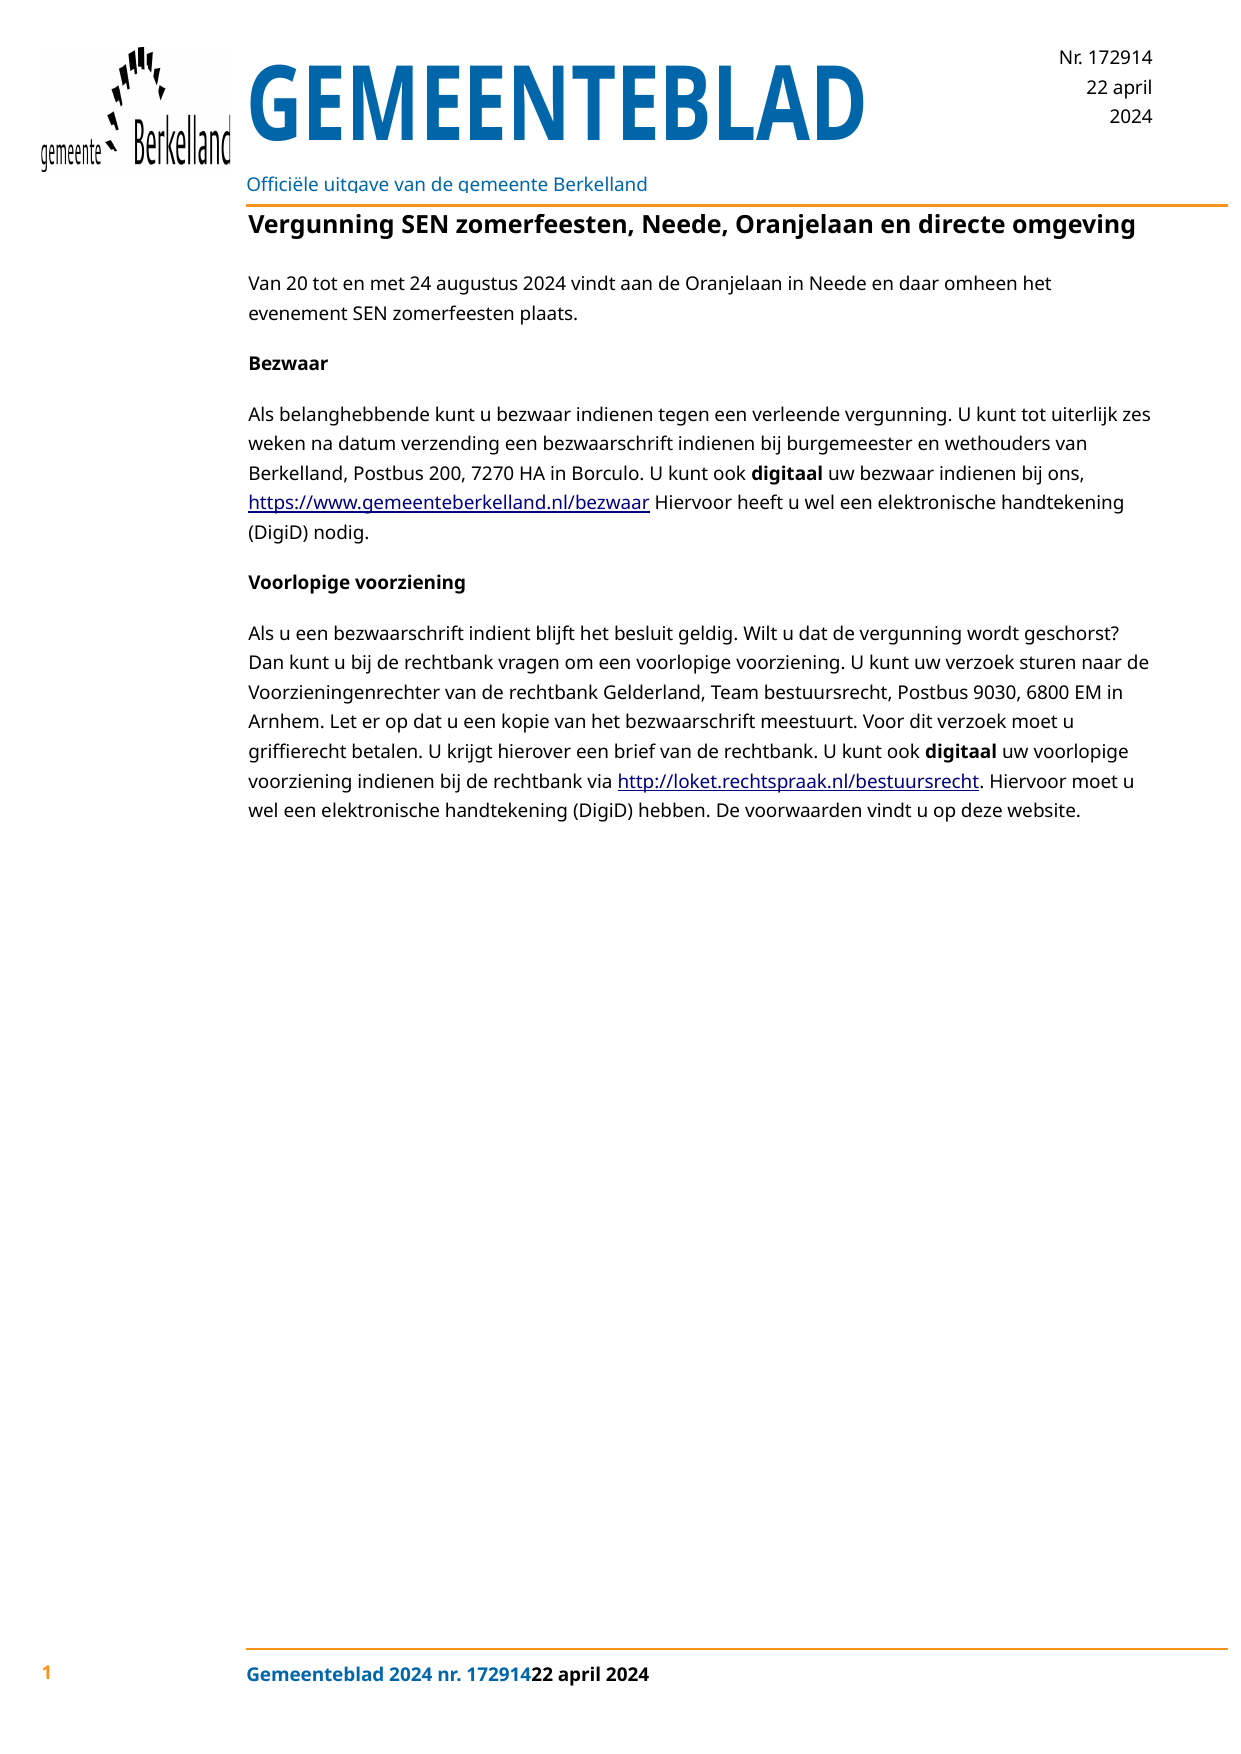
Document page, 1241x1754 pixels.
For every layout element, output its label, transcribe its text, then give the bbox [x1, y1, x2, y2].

text Als belanghebbende kunt u bezwaar indienen tegen een verleende vergunning. U kunt tot uiterlijk zes weken na datum verzending een bezwaarschrift indienen bij burgemeester en wethouders van Berkelland, Postbus 200, 7270 HA in Borculo. U kunt ook digitaal uw bezwaar indienen bij ons, https://www.gemeenteberkelland.nl/bezwaar Hiervoor heeft u wel een elektronische handtekening (DigiD) nodig. [248, 401, 1152, 545]
text Voorlopige voorziening [248, 569, 1152, 595]
text Van 20 tot en met 24 augustus 2024 vindt aan de Oranjelaan in Neede en daar omheen het evenement SEN zomerfeesten plaats. [248, 270, 1152, 326]
picture [41, 47, 231, 172]
text Vergunning SEN zomerfeesten, Neede, Oranjelaan en directe omgeving [248, 207, 1152, 241]
text Als u een bezwaarschrift indient blijft het besluit geldig. Wilt u dat de vergunning wordt geschorst? Dan kunt u bij de rechtbank vragen om een voorlopige voorziening. U kunt uw verzoek sturen naar de Voorzieningenrechter van de rechtbank Gelderland, Team bestuursrecht, Postbus 9030, 6800 EM in Arnhem. Let er op dat u een kopie van het bezwaarschrift meestuurt. Voor dit verzoek moet u griffierecht betalen. U krijgt hierover een brief van de rechtbank. U kunt ook digitaal uw voorlopige voorziening indienen bij de rechtbank via http://loket.rechtspraak.nl/bestuursrecht. Hiervoor moet u wel een elektronische handtekening (DigiD) hebben. De voorwaarden vindt u op deze website. [248, 620, 1152, 823]
text Bezwaar [248, 350, 1152, 376]
